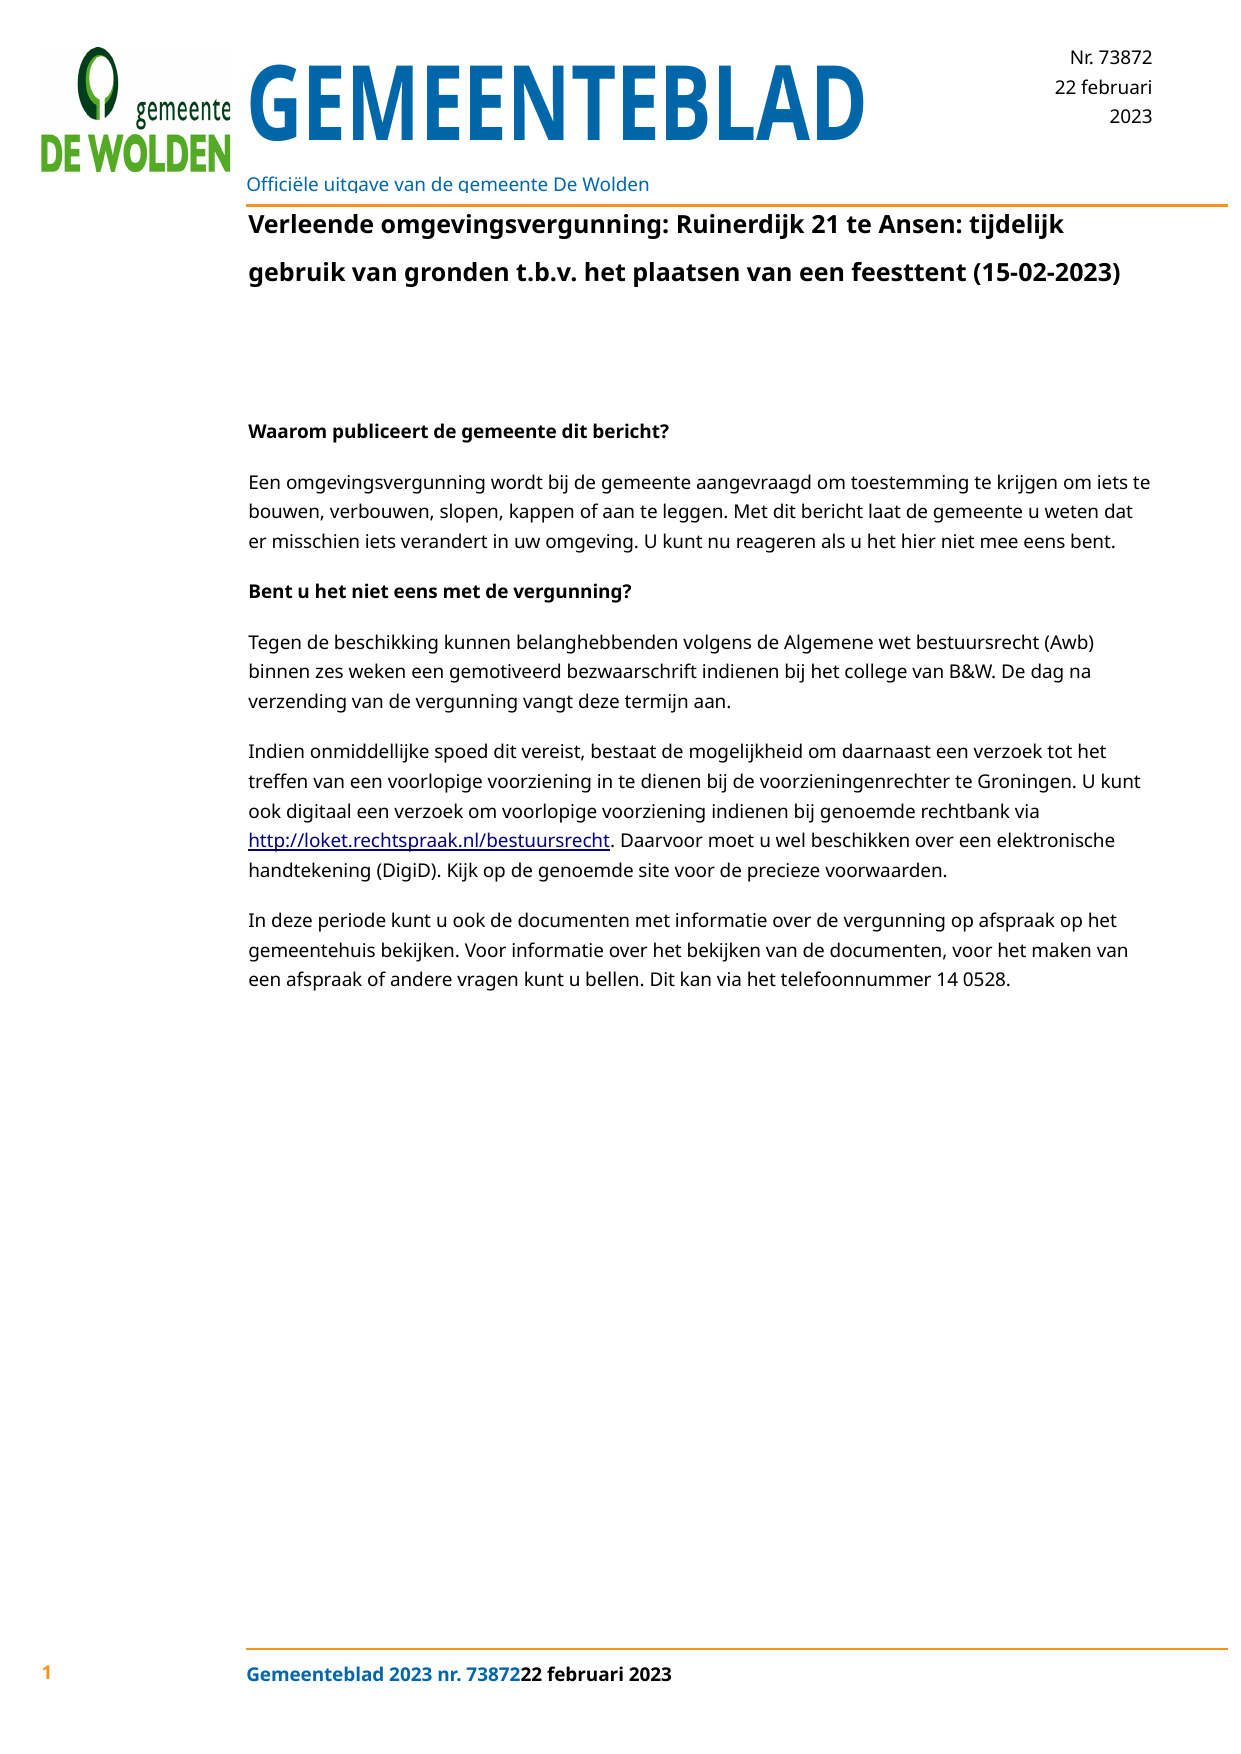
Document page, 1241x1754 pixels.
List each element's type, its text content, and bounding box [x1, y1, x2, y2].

text Indien onmiddellijke spoed dit vereist, bestaat de mogelijkheid om daarnaast een verzoek tot het treffen van een voorlopige voorziening in te dienen bij de voorzieningenrechter te Groningen. U kunt ook digitaal een verzoek om voorlopige voorziening indienen bij genoemde rechtbank via http://loket.rechtspraak.nl/bestuursrecht. Daarvoor moet u wel beschikken over een elektronische handtekening (DigiD). Kijk op de genoemde site voor de precieze voorwaarden. [248, 739, 1152, 883]
text Waarom publiceert de gemeente dit bericht? [248, 419, 1152, 444]
text In deze periode kunt u ook de documenten met informatie over de vergunning op afspraak op het gemeentehuis bekijken. Voor informatie over het bekijken van de documenten, voor het maken van een afspraak of andere vragen kunt u bellen. Dit kan via het telefoonnummer 14 0528. [248, 907, 1152, 992]
text Tegen de beschikking kunnen belanghebbenden volgens de Algemene wet bestuursrecht (Awb) binnen zes weken een gemotiveerd bezwaarschrift indienen bij het college van B&W. De dag na verzending van de vergunning vangt deze termijn aan. [248, 629, 1152, 714]
text Bent u het niet eens met de vergunning? [248, 579, 1152, 604]
text Verleende omgevingsvergunning: Ruinerdijk 21 te Ansen: tijdelijk gebruik van gronden t.b.v. het plaatsen van een feesttent (15-02-2023) [248, 207, 1152, 288]
text Een omgevingsvergunning wordt bij de gemeente aangevraagd om toestemming te krijgen om iets te bouwen, verbouwen, slopen, kappen of aan te leggen. Met dit bericht laat de gemeente u weten dat er misschien iets verandert in uw omgeving. U kunt nu reageren als u het hier niet mee eens bent. [248, 469, 1152, 554]
picture [41, 47, 231, 172]
